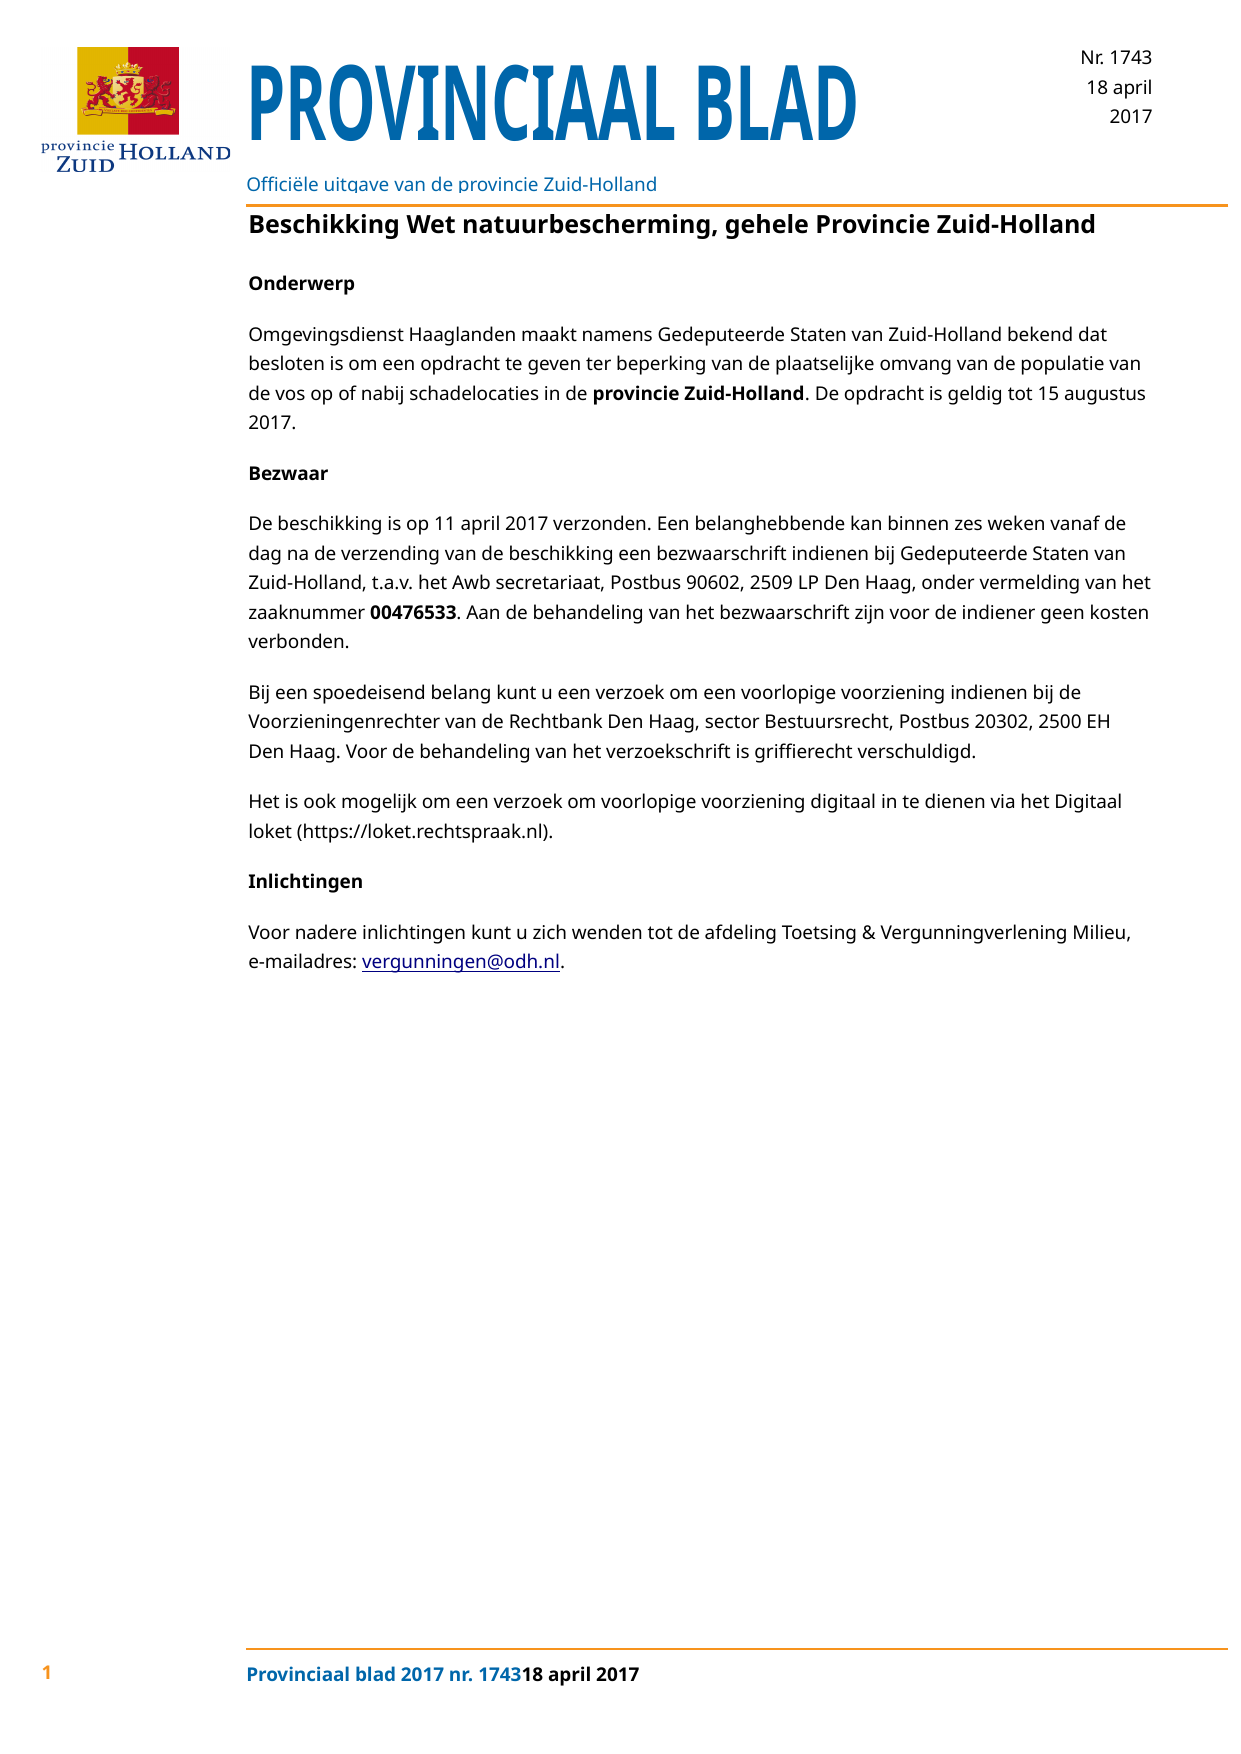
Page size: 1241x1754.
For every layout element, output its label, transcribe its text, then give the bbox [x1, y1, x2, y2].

text Bezwaar [248, 460, 1152, 486]
picture [41, 47, 231, 172]
text Onderwerp [248, 270, 1152, 296]
text De beschikking is op 11 april 2017 verzonden. Een belanghebbende kan binnen zes weken vanaf de dag na de verzending van de beschikking een bezwaarschrift indienen bij Gedeputeerde Staten van Zuid-Holland, t.a.v. het Awb secretariaat, Postbus 90602, 2509 LP Den Haag, onder vermelding van het zaaknummer 00476533. Aan de behandeling van het bezwaarschrift zijn voor de indiener geen kosten verbonden. [248, 510, 1152, 654]
text Beschikking Wet natuurbescherming, gehele Provincie Zuid-Holland [248, 207, 1152, 241]
text Bij een spoedeisend belang kunt u een verzoek om een voorlopige voorziening indienen bij de Voorzieningenrechter van de Rechtbank Den Haag, sector Bestuursrecht, Postbus 20302, 2500 EH Den Haag. Voor de behandeling van het verzoekschrift is griffierecht verschuldigd. [248, 679, 1152, 764]
text Het is ook mogelijk om een verzoek om voorlopige voorziening digitaal in te dienen via het Digitaal loket (https://loket.rechtspraak.nl). [248, 789, 1152, 844]
text Inlichtingen [248, 869, 1152, 894]
text Omgevingsdienst Haaglanden maakt namens Gedeputeerde Staten van Zuid-Holland bekend dat besloten is om een opdracht te geven ter beperking van de plaatselijke omvang van de populatie van de vos op of nabij schadelocaties in de provincie Zuid-Holland. De opdracht is geldig tot 15 augustus 2017. [248, 321, 1152, 435]
text Voor nadere inlichtingen kunt u zich wenden tot de afdeling Toetsing & Vergunningverlening Milieu, e-mailadres: vergunningen@odh.nl. [248, 919, 1152, 974]
